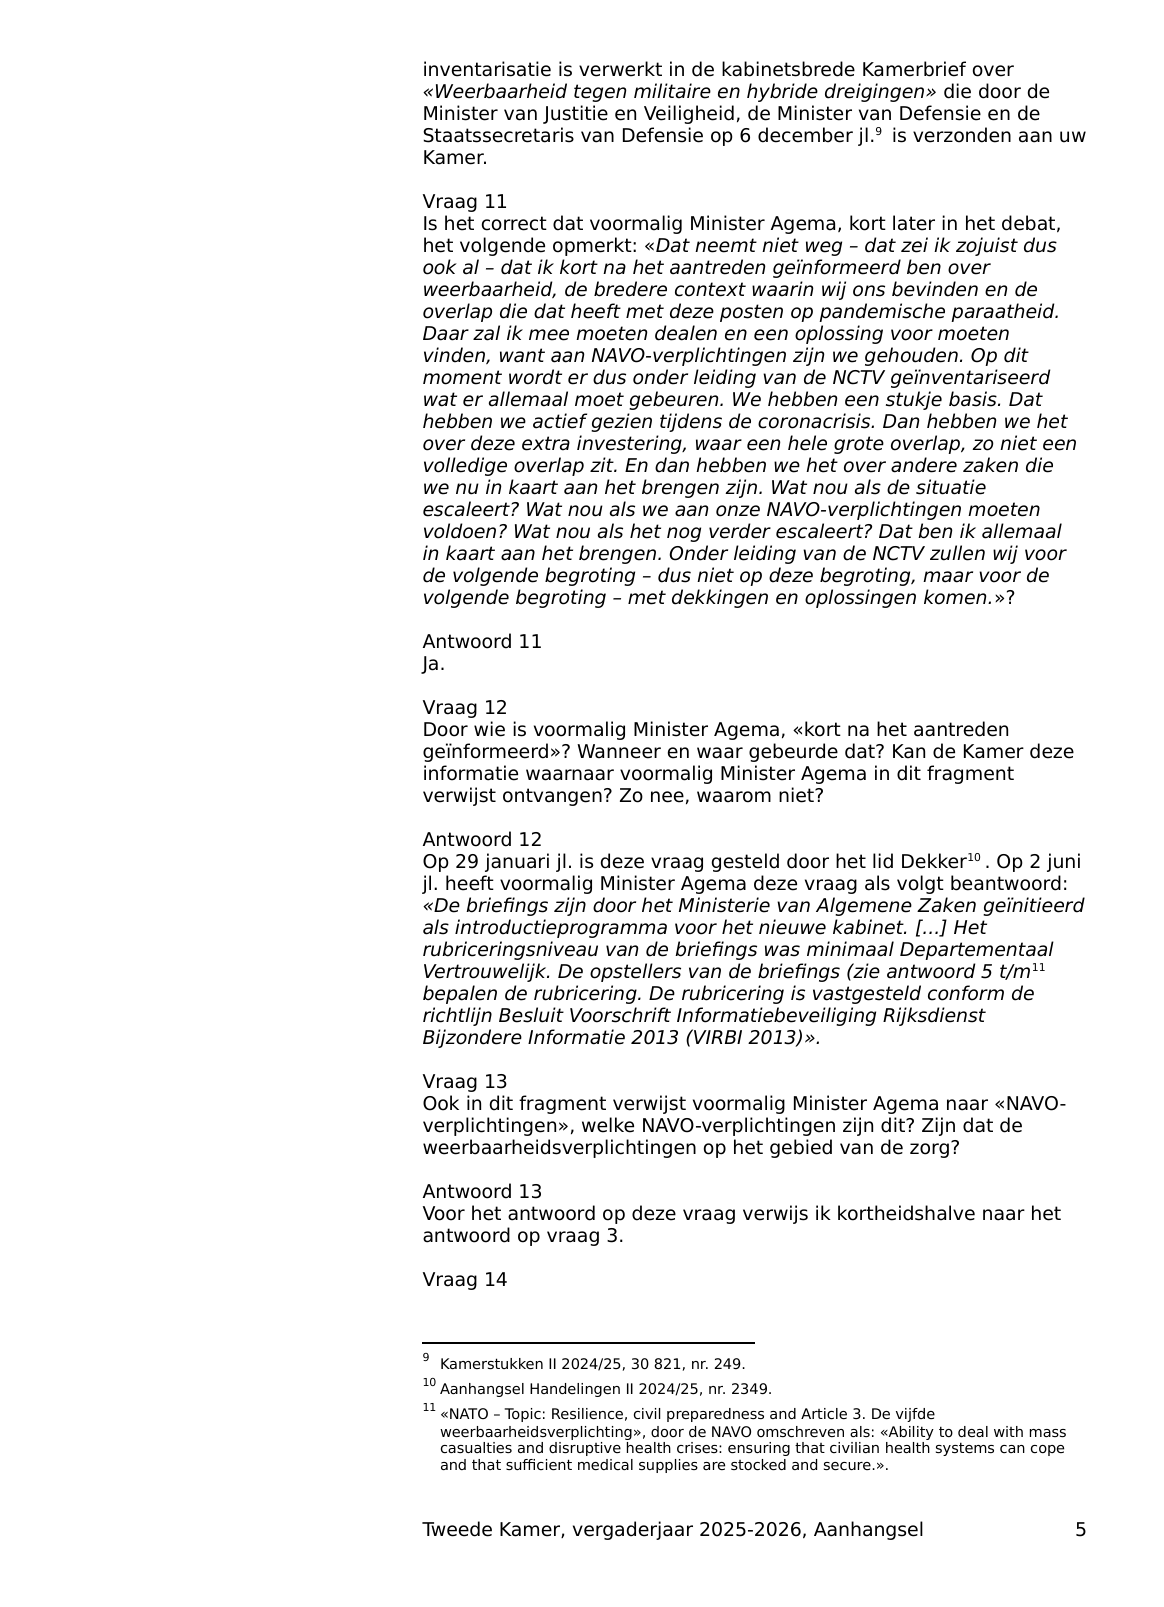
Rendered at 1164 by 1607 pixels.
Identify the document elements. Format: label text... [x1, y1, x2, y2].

text inventarisatie is verwerkt in de kabinetsbrede Kamerbrief over «Weerbaarheid tegen militaire en hybride dreigingen» die door de Minister van Justitie en Veiligheid, de Minister van Defensie en de Staatssecretaris van Defensie op 6 december jl. is verzonden aan uw Kamer. [422, 59, 1087, 169]
text Door wie is voormalig Minister Agema, «kort na het aantreden geïnformeerd»? Wanneer en waar gebeurde dat? Kan de Kamer deze informatie waarnaar voormalig Minister Agema in dit fragment verwijst ontvangen? Zo nee, waarom niet? [422, 719, 1087, 807]
text Antwoord 11 [422, 631, 1087, 653]
text Vraag 12 [422, 697, 1087, 719]
text Aanhangsel Handelingen II 2024/25, nr. 2349. [422, 1377, 1087, 1399]
text Antwoord 13 [422, 1181, 1087, 1203]
text Voor het antwoord op deze vraag verwijs ik kortheidshalve naar het antwoord op vraag 3. [422, 1203, 1087, 1247]
text «NATO – Topic: Resilience, civil preparedness and Article 3. De vijfde weerbaarheidsverplichting», door de NAVO omschreven als: «Ability to deal with mass casualties and disruptive health crises: ensuring that civilian health systems can cope and that sufficient medical supplies are stocked and secure.». [422, 1402, 1087, 1474]
text Op 29 januari jl. is deze vraag gesteld door het lid Dekker. Op 2 juni jl. heeft voormalig Minister Agema deze vraag als volgt beantwoord: «De briefings zijn door het Ministerie van Algemene Zaken geïnitieerd als introductieprogramma voor het nieuwe kabinet. [...] Het rubriceringsniveau van de briefings was minimaal Departementaal Vertrouwelijk. De opstellers van de briefings (zie antwoord 5 t/m bepalen de rubricering. De rubricering is vastgesteld conform de richtlijn Besluit Voorschrift Informatiebeveiliging Rijksdienst Bijzondere Informatie 2013 (VIRBI 2013)». [422, 851, 1087, 1049]
text Vraag 11 [422, 191, 1087, 213]
text Antwoord 12 [422, 829, 1087, 851]
text Ook in dit fragment verwijst voormalig Minister Agema naar «NAVO-verplichtingen», welke NAVO-verplichtingen zijn dit? Zijn dat de weerbaarheidsverplichtingen op het gebied van de zorg? [422, 1093, 1087, 1159]
text Vraag 13 [422, 1071, 1087, 1093]
text Is het correct dat voormalig Minister Agema, kort later in het debat, het volgende opmerkt: «Dat neemt niet weg – dat zei ik zojuist dus ook al – dat ik kort na het aantreden geïnformeerd ben over weerbaarheid, de bredere context waarin wij ons bevinden en de overlap die dat heeft met deze posten op pandemische paraatheid. Daar zal ik mee moeten dealen en een oplossing voor moeten vinden, want aan NAVO-verplichtingen zijn we gehouden. Op dit moment wordt er dus onder leiding van de NCTV geïnventariseerd wat er allemaal moet gebeuren. We hebben een stukje basis. Dat hebben we actief gezien tijdens de coronacrisis. Dan hebben we het over deze extra investering, waar een hele grote overlap, zo niet een volledige overlap zit. En dan hebben we het over andere zaken die we nu in kaart aan het brengen zijn. Wat nou als de situatie escaleert? Wat nou als we aan onze NAVO-verplichtingen moeten voldoen? Wat nou als het nog verder escaleert? Dat ben ik allemaal in kaart aan het brengen. Onder leiding van de NCTV zullen wij voor de volgende begroting – dus niet op deze begroting, maar voor de volgende begroting – met dekkingen en oplossingen komen.»? [422, 213, 1087, 609]
text Ja. [422, 653, 1087, 675]
text Kamerstukken II 2024/25, 30 821, nr. 249. [422, 1352, 1087, 1374]
text Vraag 14 [422, 1269, 1087, 1291]
